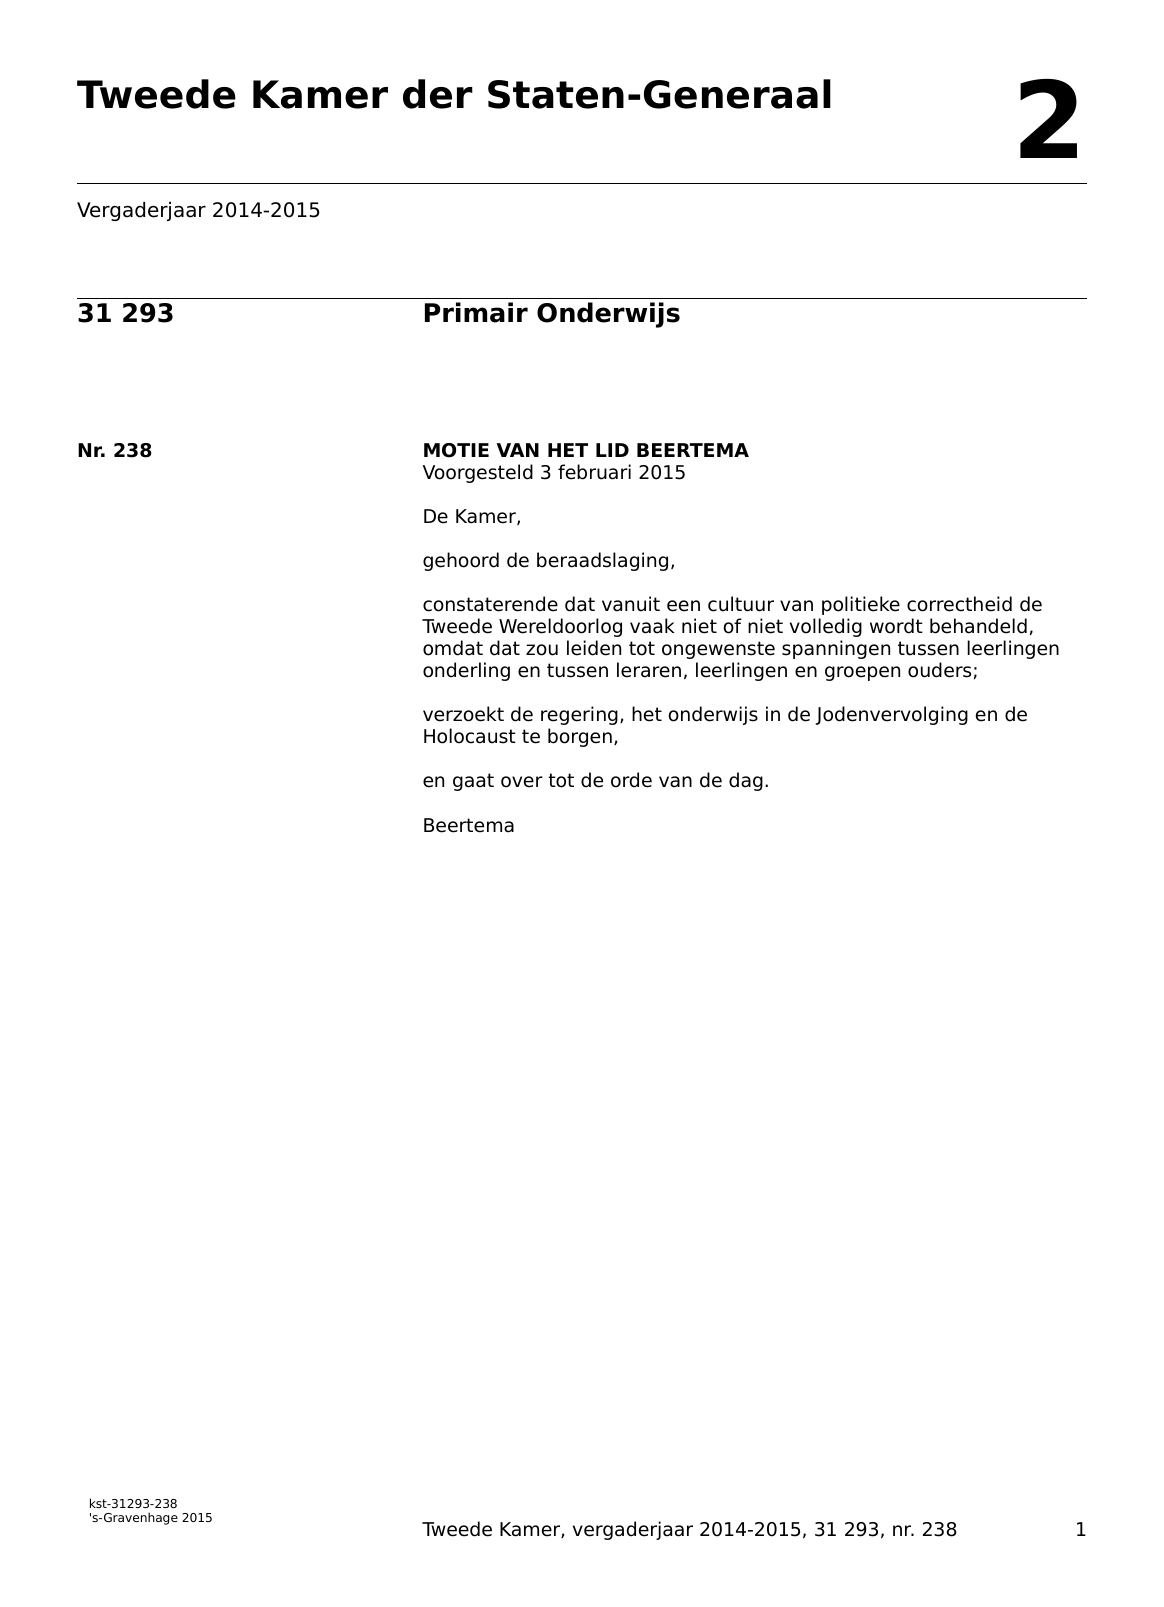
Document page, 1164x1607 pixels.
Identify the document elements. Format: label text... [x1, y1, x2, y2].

table_header 2 [886, 59, 1087, 183]
text en gaat over tot de orde van de dag. [422, 770, 1087, 792]
text kst-31293-238 [88, 1497, 323, 1511]
table_header Tweede Kamer der Staten-Generaal [77, 59, 886, 183]
text De Kamer, [422, 506, 1087, 528]
text Voorgesteld 3 februari 2015 [422, 462, 1087, 484]
table_cell Vergaderjaar 2014-2015 [77, 184, 1087, 298]
subtitle 31 293 Primair Onderwijs [77, 299, 1087, 329]
text Beertema [422, 814, 1087, 837]
subtitle Nr. 238 MOTIE VAN HET LID BEERTEMA [77, 440, 1087, 462]
text constaterende dat vanuit een cultuur van politieke correctheid de Tweede Wereldoorlog vaak niet of niet volledig wordt behandeld, omdat dat zou leiden tot ongewenste spanningen tussen leerlingen onderling en tussen leraren, leerlingen en groepen ouders; [422, 594, 1087, 682]
text 's-Gravenhage 2015 [88, 1511, 323, 1525]
text gehoord de beraadslaging, [422, 550, 1087, 572]
text verzoekt de regering, het onderwijs in de Jodenvervolging en de Holocaust te borgen, [422, 704, 1087, 748]
